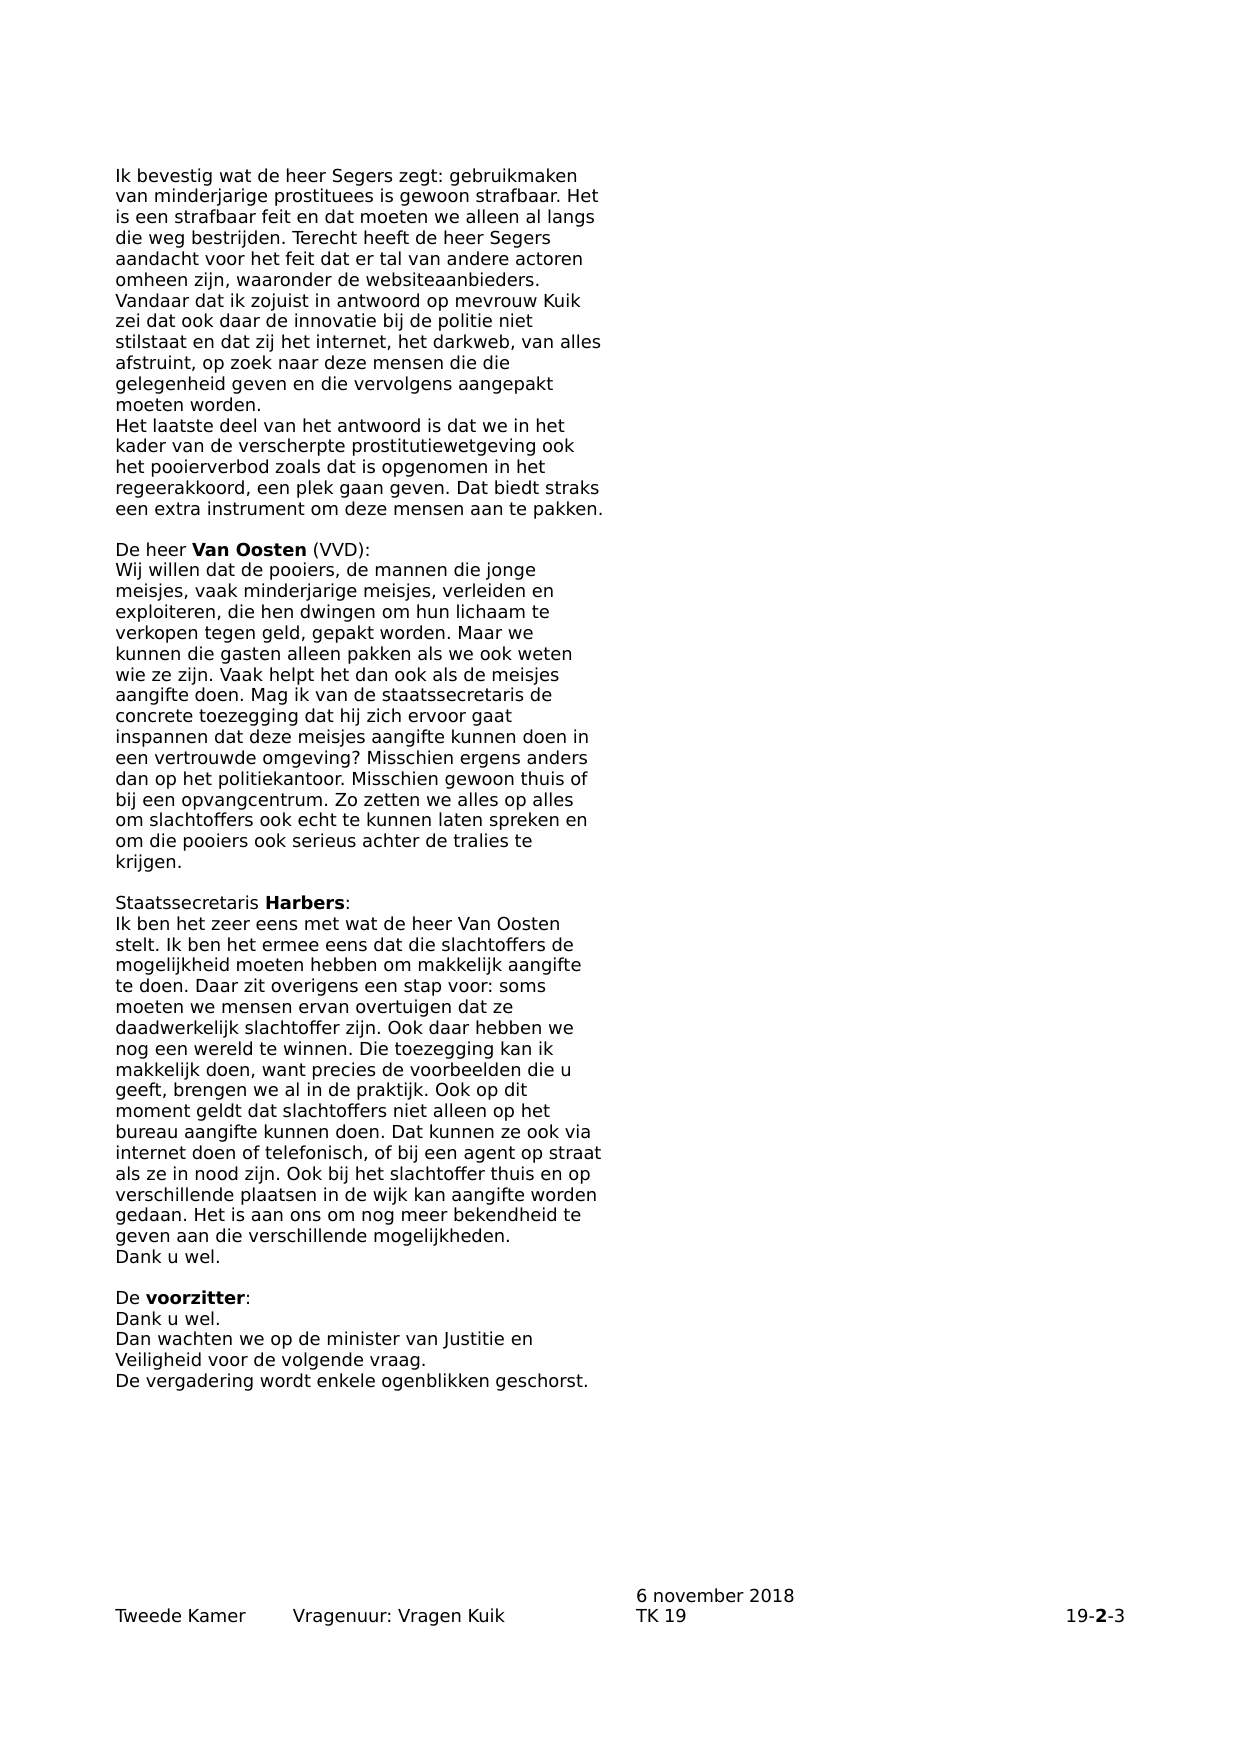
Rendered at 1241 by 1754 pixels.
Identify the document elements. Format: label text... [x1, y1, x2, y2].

text Dank u wel. [115, 1247, 605, 1268]
text Dank u wel. [115, 1308, 605, 1329]
text Staatssecretaris Harbers: [115, 893, 605, 913]
text Wij willen dat de pooiers, de mannen die jonge meisjes, vaak minderjarige meisjes, verleiden en exploiteren, die hen dwingen om hun lichaam te verkopen tegen geld, gepakt worden. Maar we kunnen die gasten alleen pakken als we ook weten wie ze zijn. Vaak helpt het dan ook als de meisjes aangifte doen. Mag ik van de staatssecretaris de concrete toezegging dat hij zich ervoor gaat inspannen dat deze meisjes aangifte kunnen doen in een vertrouwde omgeving? Misschien ergens anders dan op het politiekantoor. Misschien gewoon thuis of bij een opvangcentrum. Zo zetten we alles op alles om slachtoffers ook echt te kunnen laten spreken en om die pooiers ook serieus achter de tralies te krijgen. [115, 560, 605, 873]
text Ik ben het zeer eens met wat de heer Van Oosten stelt. Ik ben het ermee eens dat die slachtoffers de mogelijkheid moeten hebben om makkelijk aangifte te doen. Daar zit overigens een stap voor: soms moeten we mensen ervan overtuigen dat ze daadwerkelijk slachtoffer zijn. Ook daar hebben we nog een wereld te winnen. Die toezegging kan ik makkelijk doen, want precies de voorbeelden die u geeft, brengen we al in de praktijk. Ook op dit moment geldt dat slachtoffers niet alleen op het bureau aangifte kunnen doen. Dat kunnen ze ook via internet doen of telefonisch, of bij een agent op straat als ze in nood zijn. Ook bij het slachtoffer thuis en op verschillende plaatsen in de wijk kan aangifte worden gedaan. Het is aan ons om nog meer bekendheid te geven aan die verschillende mogelijkheden. [115, 913, 605, 1247]
text De voorzitter: [115, 1288, 605, 1308]
text Het laatste deel van het antwoord is dat we in het kader van de verscherpte prostitutiewetgeving ook het pooierverbod zoals dat is opgenomen in het regeerakkoord, een plek gaan geven. Dat biedt straks een extra instrument om deze mensen aan te pakken. [115, 415, 605, 519]
text Dan wachten we op de minister van Justitie en Veiligheid voor de volgende vraag. [115, 1329, 605, 1371]
text De heer Van Oosten (VVD): [115, 539, 605, 560]
text De vergadering wordt enkele ogenblikken geschorst. [115, 1371, 605, 1392]
text Ik bevestig wat de heer Segers zegt: gebruikmaken van minderjarige prostituees is gewoon strafbaar. Het is een strafbaar feit en dat moeten we alleen al langs die weg bestrijden. Terecht heeft de heer Segers aandacht voor het feit dat er tal van andere actoren omheen zijn, waaronder de websiteaanbieders. Vandaar dat ik zojuist in antwoord op mevrouw Kuik zei dat ook daar de innovatie bij de politie niet stilstaat en dat zij het internet, het darkweb, van alles afstruint, op zoek naar deze mensen die die gelegenheid geven en die vervolgens aangepakt moeten worden. [115, 165, 605, 415]
